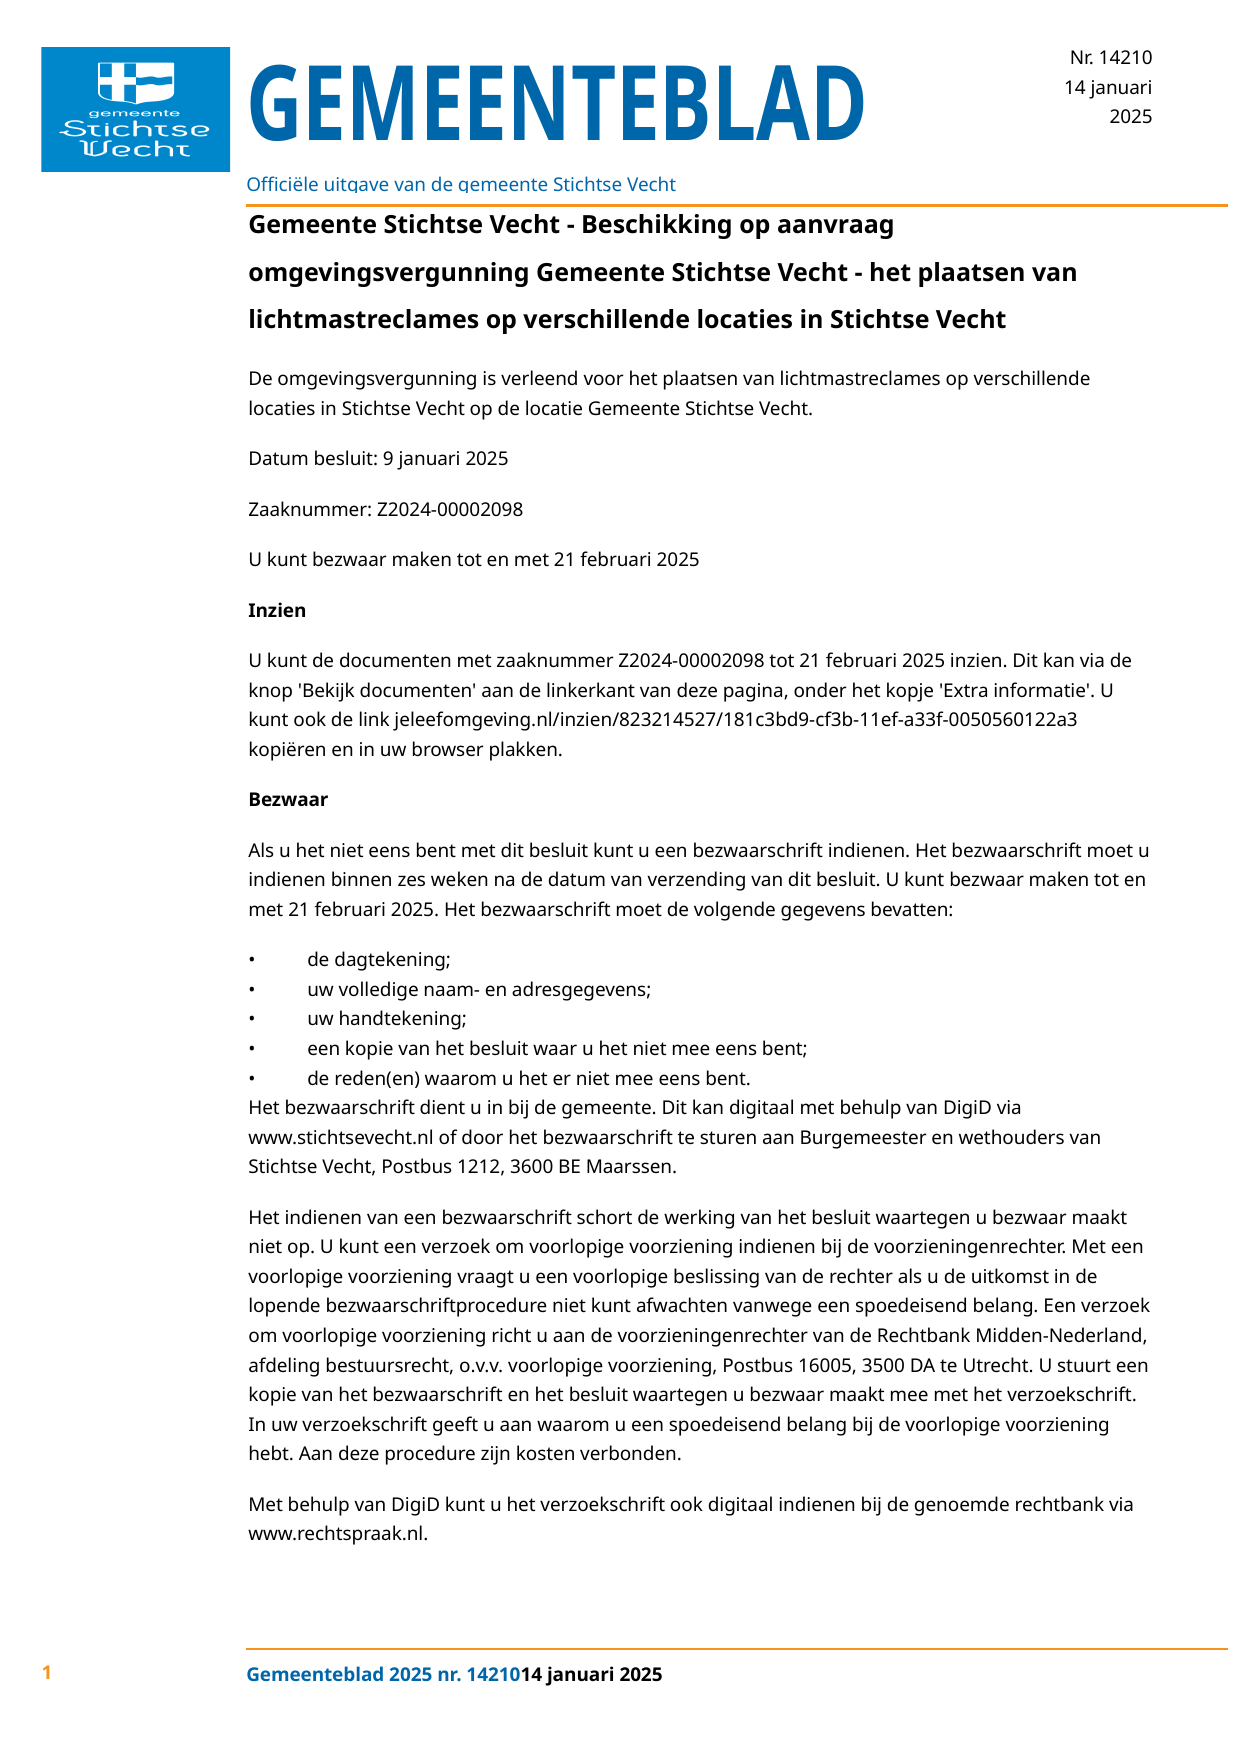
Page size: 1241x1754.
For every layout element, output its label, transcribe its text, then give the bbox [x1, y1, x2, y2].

text Als u het niet eens bent met dit besluit kunt u een bezwaarschrift indienen. Het bezwaarschrift moet u indienen binnen zes weken na de datum van verzending van dit besluit. U kunt bezwaar maken tot en met 21 februari 2025. Het bezwaarschrift moet de volgende gegevens bevatten: [248, 837, 1152, 922]
list uw handtekening; [248, 1006, 1152, 1031]
text Gemeente Stichtse Vecht - Beschikking op aanvraag omgevingsvergunning Gemeente Stichtse Vecht - het plaatsen van lichtmastreclames op verschillende locaties in Stichtse Vecht [248, 207, 1152, 336]
text Met behulp van DigiD kunt u het verzoekschrift ook digitaal indienen bij de genoemde rechtbank via www.rechtspraak.nl. [248, 1491, 1152, 1546]
text U kunt de documenten met zaaknummer Z2024-00002098 tot 21 februari 2025 inzien. Dit kan via de knop 'Bekijk documenten' aan de linkerkant van deze pagina, onder het kopje 'Extra informatie'. U kunt ook de link jeleefomgeving.nl/inzien/823214527/181c3bd9-cf3b-11ef-a33f-0050560122a3 kopiëren en in uw browser plakken. [248, 647, 1152, 762]
list uw volledige naam- en adresgegevens; [248, 976, 1152, 1002]
text Zaaknummer: Z2024-00002098 [248, 496, 1152, 522]
list de dagtekening; [248, 946, 1152, 972]
text De omgevingsvergunning is verleend voor het plaatsen van lichtmastreclames op verschillende locaties in Stichtse Vecht op de locatie Gemeente Stichtse Vecht. [248, 366, 1152, 421]
list een kopie van het besluit waar u het niet mee eens bent; [248, 1035, 1152, 1061]
picture [99, 63, 135, 101]
text Datum besluit: 9 januari 2025 [248, 446, 1152, 471]
picture [137, 63, 174, 103]
text U kunt bezwaar maken tot en met 21 februari 2025 [248, 546, 1152, 572]
text Het indienen van een bezwaarschrift schort de werking van het besluit waartegen u bezwaar maakt niet op. U kunt een verzoek om voorlopige voorziening indienen bij de voorzieningenrechter. Met een voorlopige voorziening vraagt u een voorlopige beslissing van de rechter als u de uitkomst in de lopende bezwaarschriftprocedure niet kunt afwachten vanwege een spoedeisend belang. Een verzoek om voorlopige voorziening richt u aan de voorzieningenrechter van de Rechtbank Midden-Nederland, afdeling bestuursrecht, o.v.v. voorlopige voorziening, Postbus 16005, 3500 DA te Utrecht. U stuurt een kopie van het bezwaarschrift en het besluit waartegen u bezwaar maakt mee met het verzoekschrift. In uw verzoekschrift geeft u aan waarom u een spoedeisend belang bij de voorlopige voorziening hebt. Aan deze procedure zijn kosten verbonden. [248, 1204, 1152, 1466]
text Bezwaar [248, 786, 1152, 812]
text Het bezwaarschrift dient u in bij de gemeente. Dit kan digitaal met behulp van DigiD via www.stichtsevecht.nl of door het bezwaarschrift te sturen aan Burgemeester en wethouders van Stichtse Vecht, Postbus 1212, 3600 BE Maarssen. [248, 1094, 1152, 1179]
text Inzien [248, 597, 1152, 622]
list de reden(en) waarom u het er niet mee eens bent. [248, 1065, 1152, 1090]
